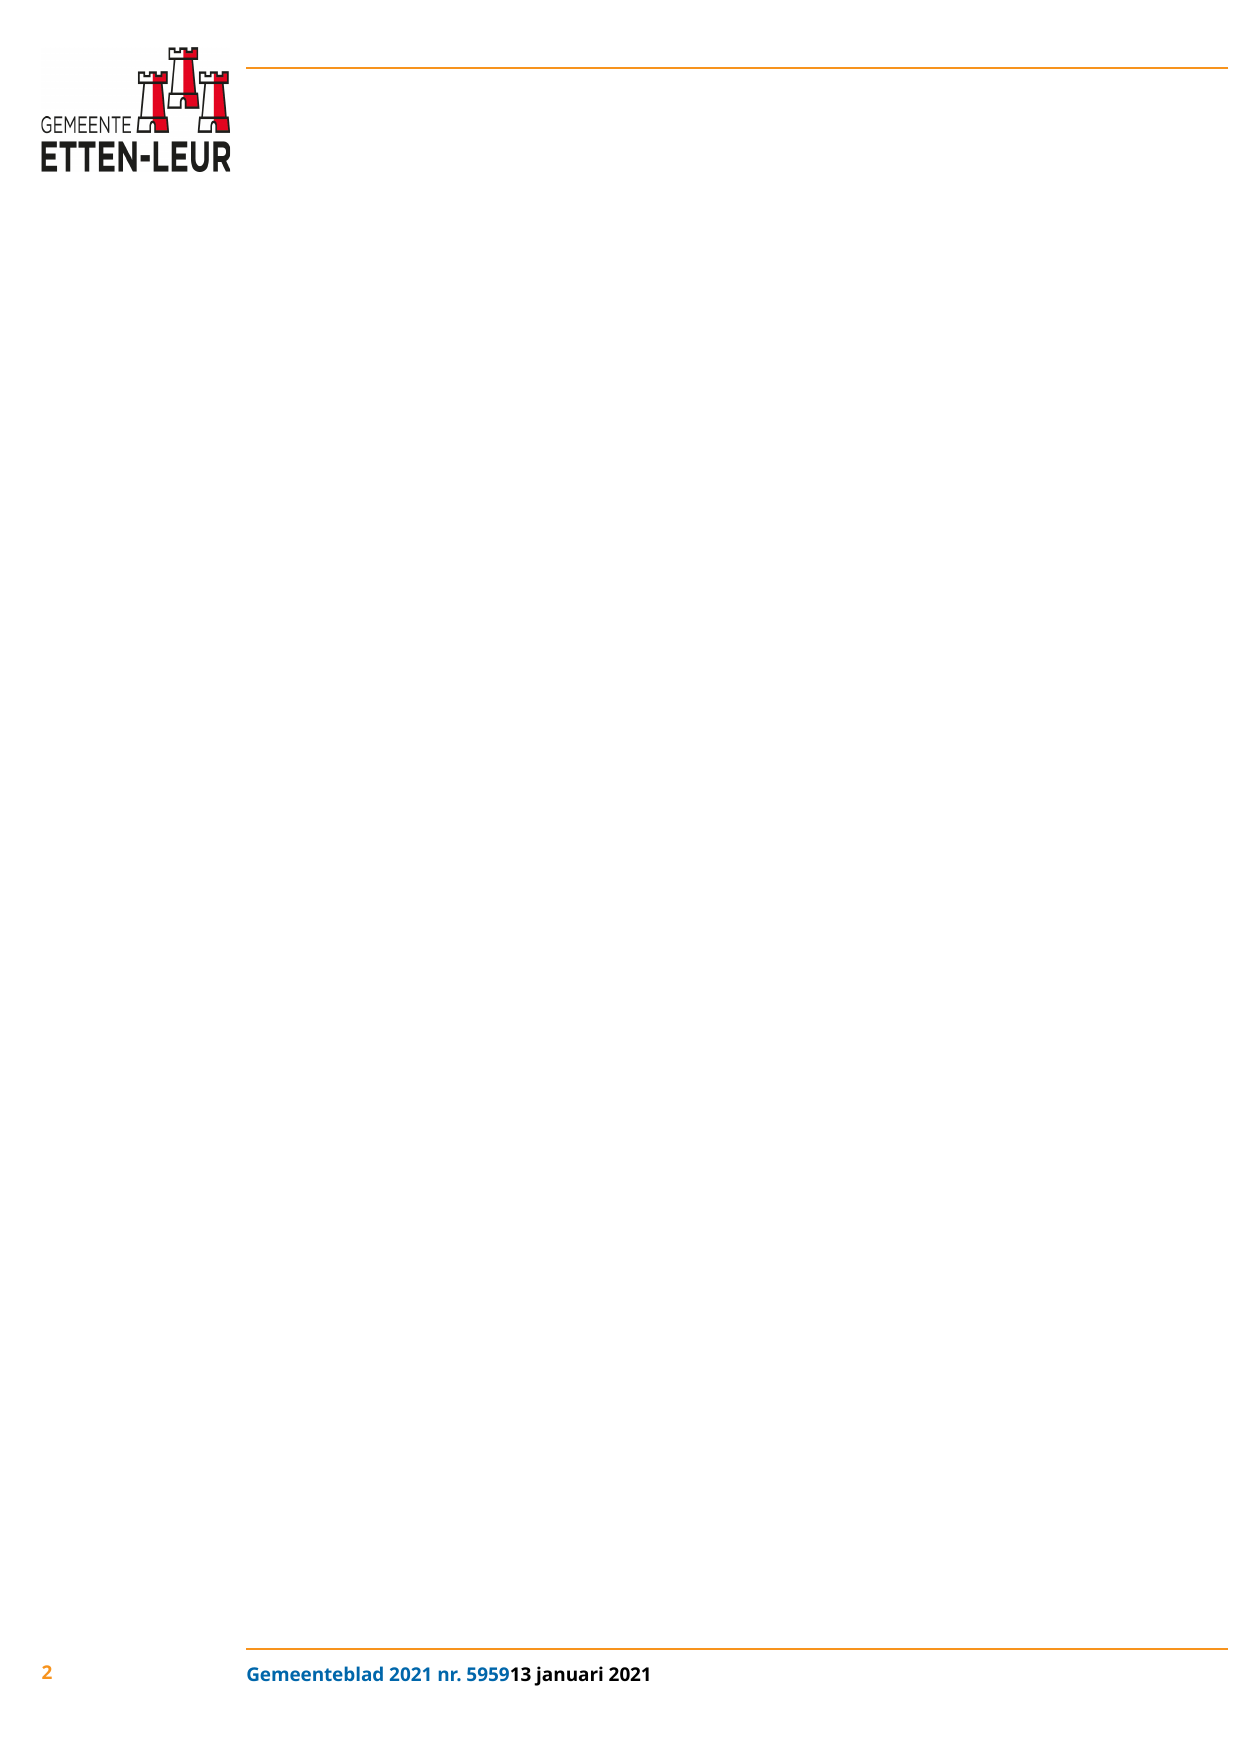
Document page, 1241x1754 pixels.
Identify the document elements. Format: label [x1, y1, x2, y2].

picture [41, 47, 231, 172]
